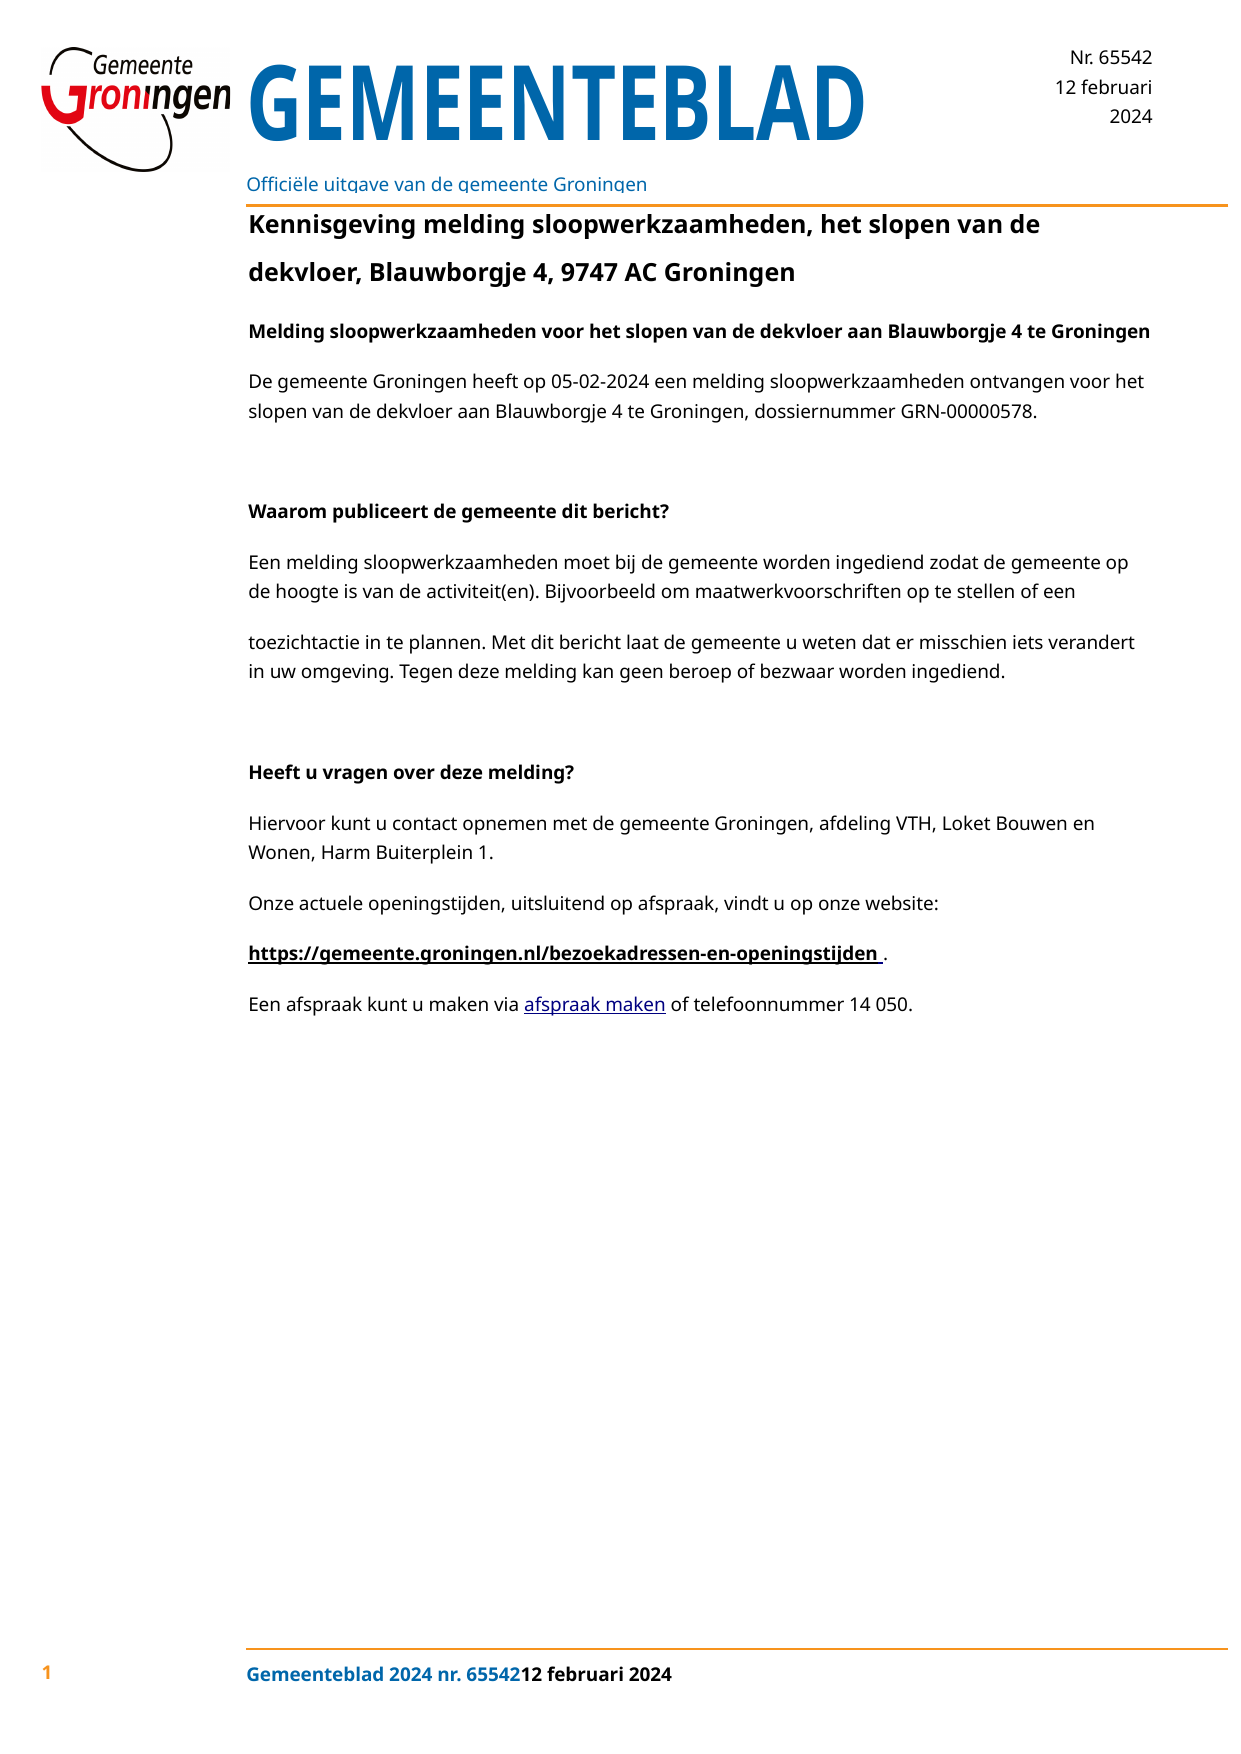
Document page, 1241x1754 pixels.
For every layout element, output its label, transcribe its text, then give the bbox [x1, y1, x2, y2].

picture [41, 47, 231, 172]
text Onze actuele openingstijden, uitsluitend op afspraak, vindt u op onze website: [248, 890, 1152, 916]
text Waarom publiceert de gemeente dit bericht? [248, 499, 1152, 524]
text Kennisgeving melding sloopwerkzaamheden, het slopen van de dekvloer, Blauwborgje 4, 9747 AC Groningen [248, 207, 1152, 288]
text Heeft u vragen over deze melding? [248, 759, 1152, 785]
text Hiervoor kunt u contact opnemen met de gemeente Groningen, afdeling VTH, Loket Bouwen en Wonen, Harm Buiterplein 1. [248, 810, 1152, 865]
text Een afspraak kunt u maken via afspraak maken of telefoonnummer 14 050. [248, 991, 1152, 1017]
text Melding sloopwerkzaamheden voor het slopen van de dekvloer aan Blauwborgje 4 te Groningen [248, 318, 1152, 344]
text https://gemeente.groningen.nl/bezoekadressen-en-openingstijden . [248, 940, 1152, 966]
text toezichtactie in te plannen. Met dit bericht laat de gemeente u weten dat er misschien iets verandert in uw omgeving. Tegen deze melding kan geen beroep of bezwaar worden ingediend. [248, 629, 1152, 684]
text Een melding sloopwerkzaamheden moet bij de gemeente worden ingediend zodat de gemeente op de hoogte is van de activiteit(en). Bijvoorbeeld om maatwerkvoorschriften op te stellen of een [248, 549, 1152, 604]
text De gemeente Groningen heeft op 05-02-2024 een melding sloopwerkzaamheden ontvangen voor het slopen van de dekvloer aan Blauwborgje 4 te Groningen, dossiernummer GRN-00000578. [248, 368, 1152, 424]
